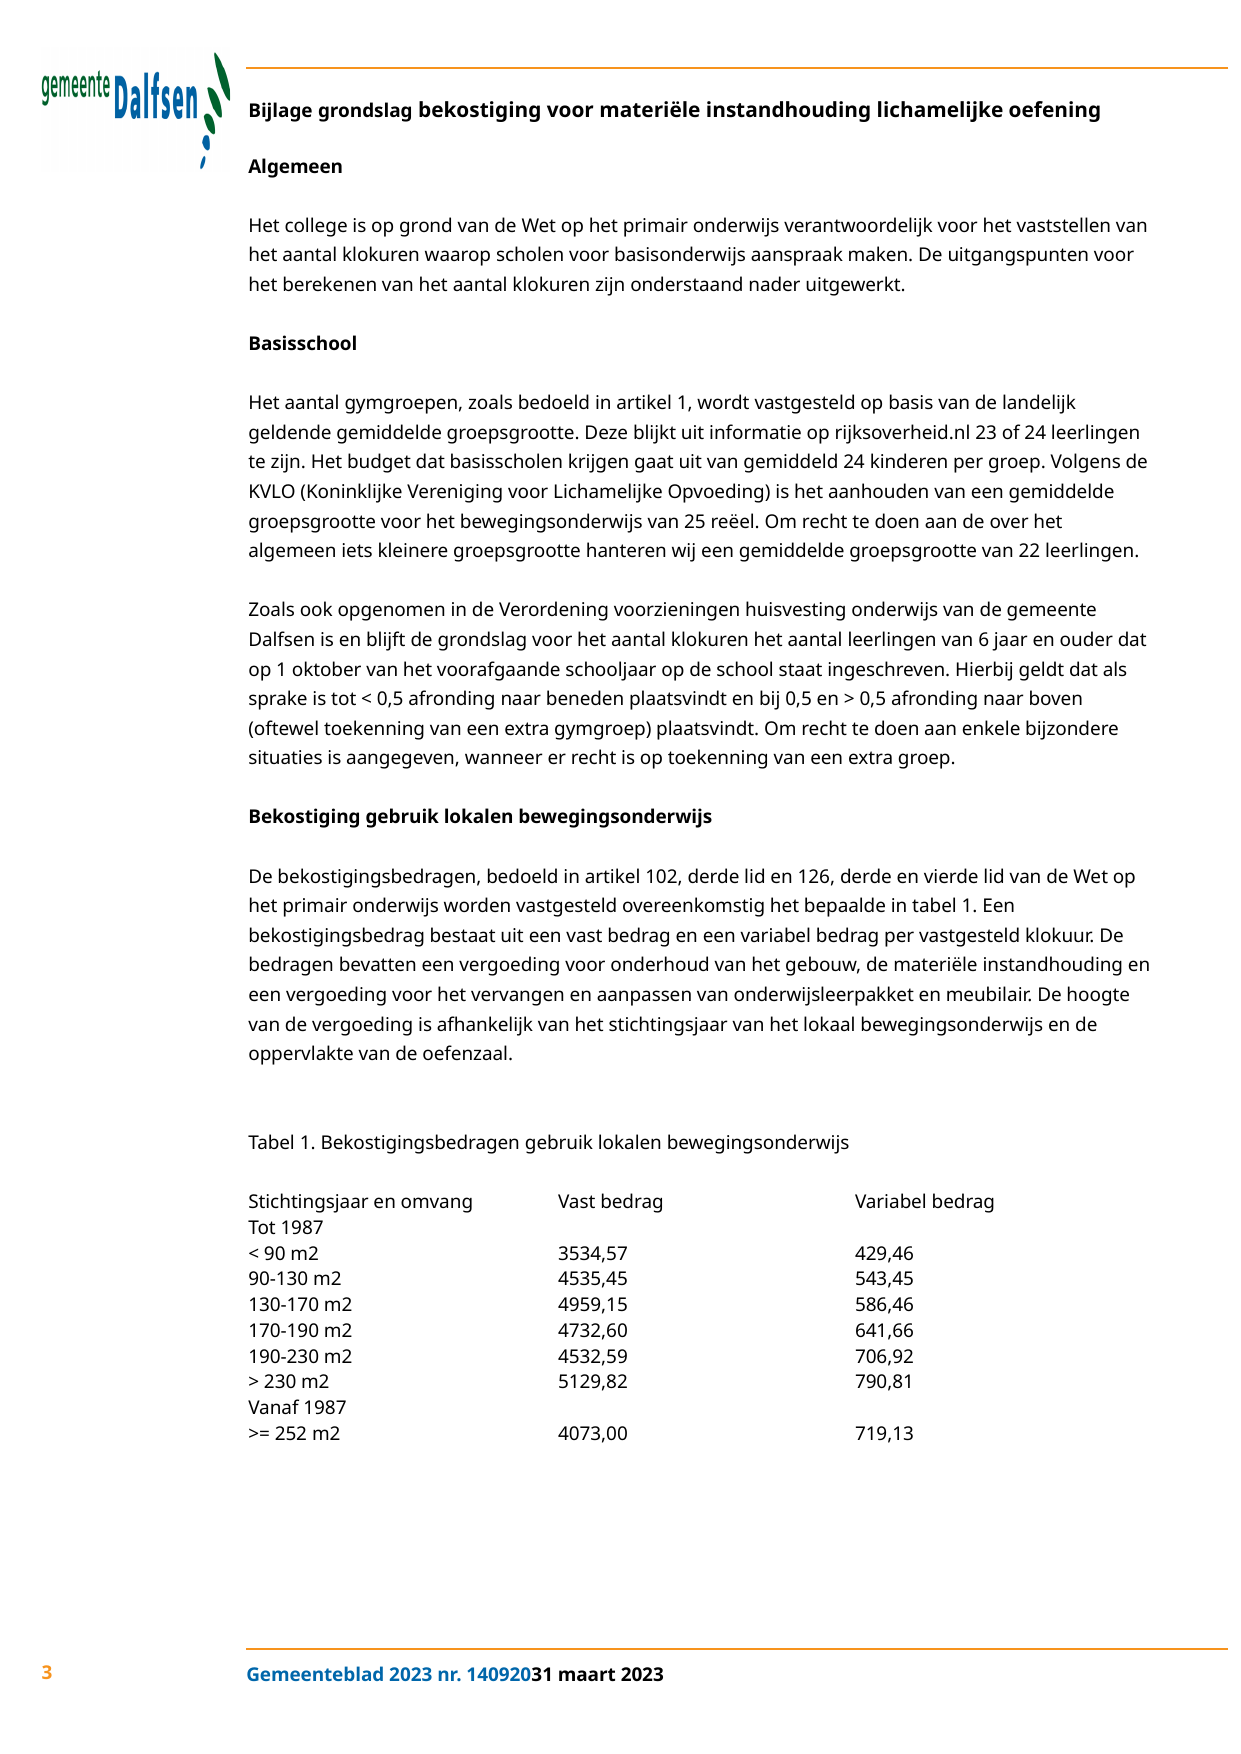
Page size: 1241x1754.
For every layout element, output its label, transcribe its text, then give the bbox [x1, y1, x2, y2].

table_cell 429,46 [855, 1240, 1152, 1266]
table_cell [855, 1394, 1152, 1420]
table_cell 719,13 [855, 1420, 1152, 1446]
table_header Variabel bedrag [855, 1189, 1152, 1214]
text Basisschool [248, 330, 1152, 356]
table_cell 4535,45 [558, 1266, 855, 1291]
table_cell < 90 m2 [248, 1240, 558, 1266]
table_header Vast bedrag [558, 1189, 855, 1214]
table_cell 790,81 [855, 1369, 1152, 1394]
table_cell 4959,15 [558, 1291, 855, 1317]
text Bekostiging gebruik lokalen bewegingsonderwijs [248, 804, 1152, 829]
table_cell 4732,60 [558, 1317, 855, 1343]
text Tabel 1. Bekostigingsbedragen gebruik lokalen bewegingsonderwijs [248, 1129, 1152, 1155]
text Algemeen [248, 153, 1152, 179]
table_cell 4073,00 [558, 1420, 855, 1446]
table_cell Tot 1987 [248, 1214, 558, 1240]
table_cell 543,45 [855, 1266, 1152, 1291]
table_cell [558, 1214, 855, 1240]
table_cell 5129,82 [558, 1369, 855, 1394]
text Bijlage grondslag bekostiging voor materiële instandhouding lichamelijke oefening [248, 95, 1152, 123]
table_cell [855, 1214, 1152, 1240]
table_cell 706,92 [855, 1343, 1152, 1368]
table_cell >= 252 m2 [248, 1420, 558, 1446]
table_cell > 230 m2 [248, 1369, 558, 1394]
table_cell 170-190 m2 [248, 1317, 558, 1343]
text Zoals ook opgenomen in de Verordening voorzieningen huisvesting onderwijs van de gemeente Dalfsen is en blijft de grondslag voor het aantal klokuren het aantal leerlingen van 6 jaar en ouder dat op 1 oktober van het voorafgaande schooljaar op de school staat ingeschreven. Hierbij geldt dat als sprake is tot < 0,5 afronding naar beneden plaatsvindt en bij 0,5 en > 0,5 afronding naar boven (oftewel toekenning van een extra gymgroep) plaatsvindt. Om recht te doen aan enkele bijzondere situaties is aangegeven, wanneer er recht is op toekenning van een extra groep. [248, 597, 1152, 770]
picture [41, 47, 231, 172]
table_cell 130-170 m2 [248, 1291, 558, 1317]
table_cell 90-130 m2 [248, 1266, 558, 1291]
table_cell 3534,57 [558, 1240, 855, 1266]
table_cell 586,46 [855, 1291, 1152, 1317]
text De bekostigingsbedragen, bedoeld in artikel 102, derde lid en 126, derde en vierde lid van de Wet op het primair onderwijs worden vastgesteld overeenkomstig het bepaalde in tabel 1. Een bekostigingsbedrag bestaat uit een vast bedrag en een variabel bedrag per vastgesteld klokuur. De bedragen bevatten een vergoeding voor onderhoud van het gebouw, de materiële instandhouding en een vergoeding voor het vervangen en aanpassen van onderwijsleerpakket en meubilair. De hoogte van de vergoeding is afhankelijk van het stichtingsjaar van het lokaal bewegingsonderwijs en de oppervlakte van de oefenzaal. [248, 863, 1152, 1066]
table_cell 641,66 [855, 1317, 1152, 1343]
table_cell 190-230 m2 [248, 1343, 558, 1368]
table_header Stichtingsjaar en omvang [248, 1189, 558, 1214]
table_cell [558, 1394, 855, 1420]
table_cell 4532,59 [558, 1343, 855, 1368]
text Het aantal gymgroepen, zoals bedoeld in artikel 1, wordt vastgesteld op basis van de landelijk geldende gemiddelde groepsgrootte. Deze blijkt uit informatie op rijksoverheid.nl 23 of 24 leerlingen te zijn. Het budget dat basisscholen krijgen gaat uit van gemiddeld 24 kinderen per groep. Volgens de KVLO (Koninklijke Vereniging voor Lichamelijke Opvoeding) is het aanhouden van een gemiddelde groepsgrootte voor het bewegingsonderwijs van 25 reëel. Om recht te doen aan de over het algemeen iets kleinere groepsgrootte hanteren wij een gemiddelde groepsgrootte van 22 leerlingen. [248, 389, 1152, 563]
table_cell Vanaf 1987 [248, 1394, 558, 1420]
text Het college is op grond van de Wet op het primair onderwijs verantwoordelijk voor het vaststellen van het aantal klokuren waarop scholen voor basisonderwijs aanspraak maken. De uitgangspunten voor het berekenen van het aantal klokuren zijn onderstaand nader uitgewerkt. [248, 212, 1152, 297]
